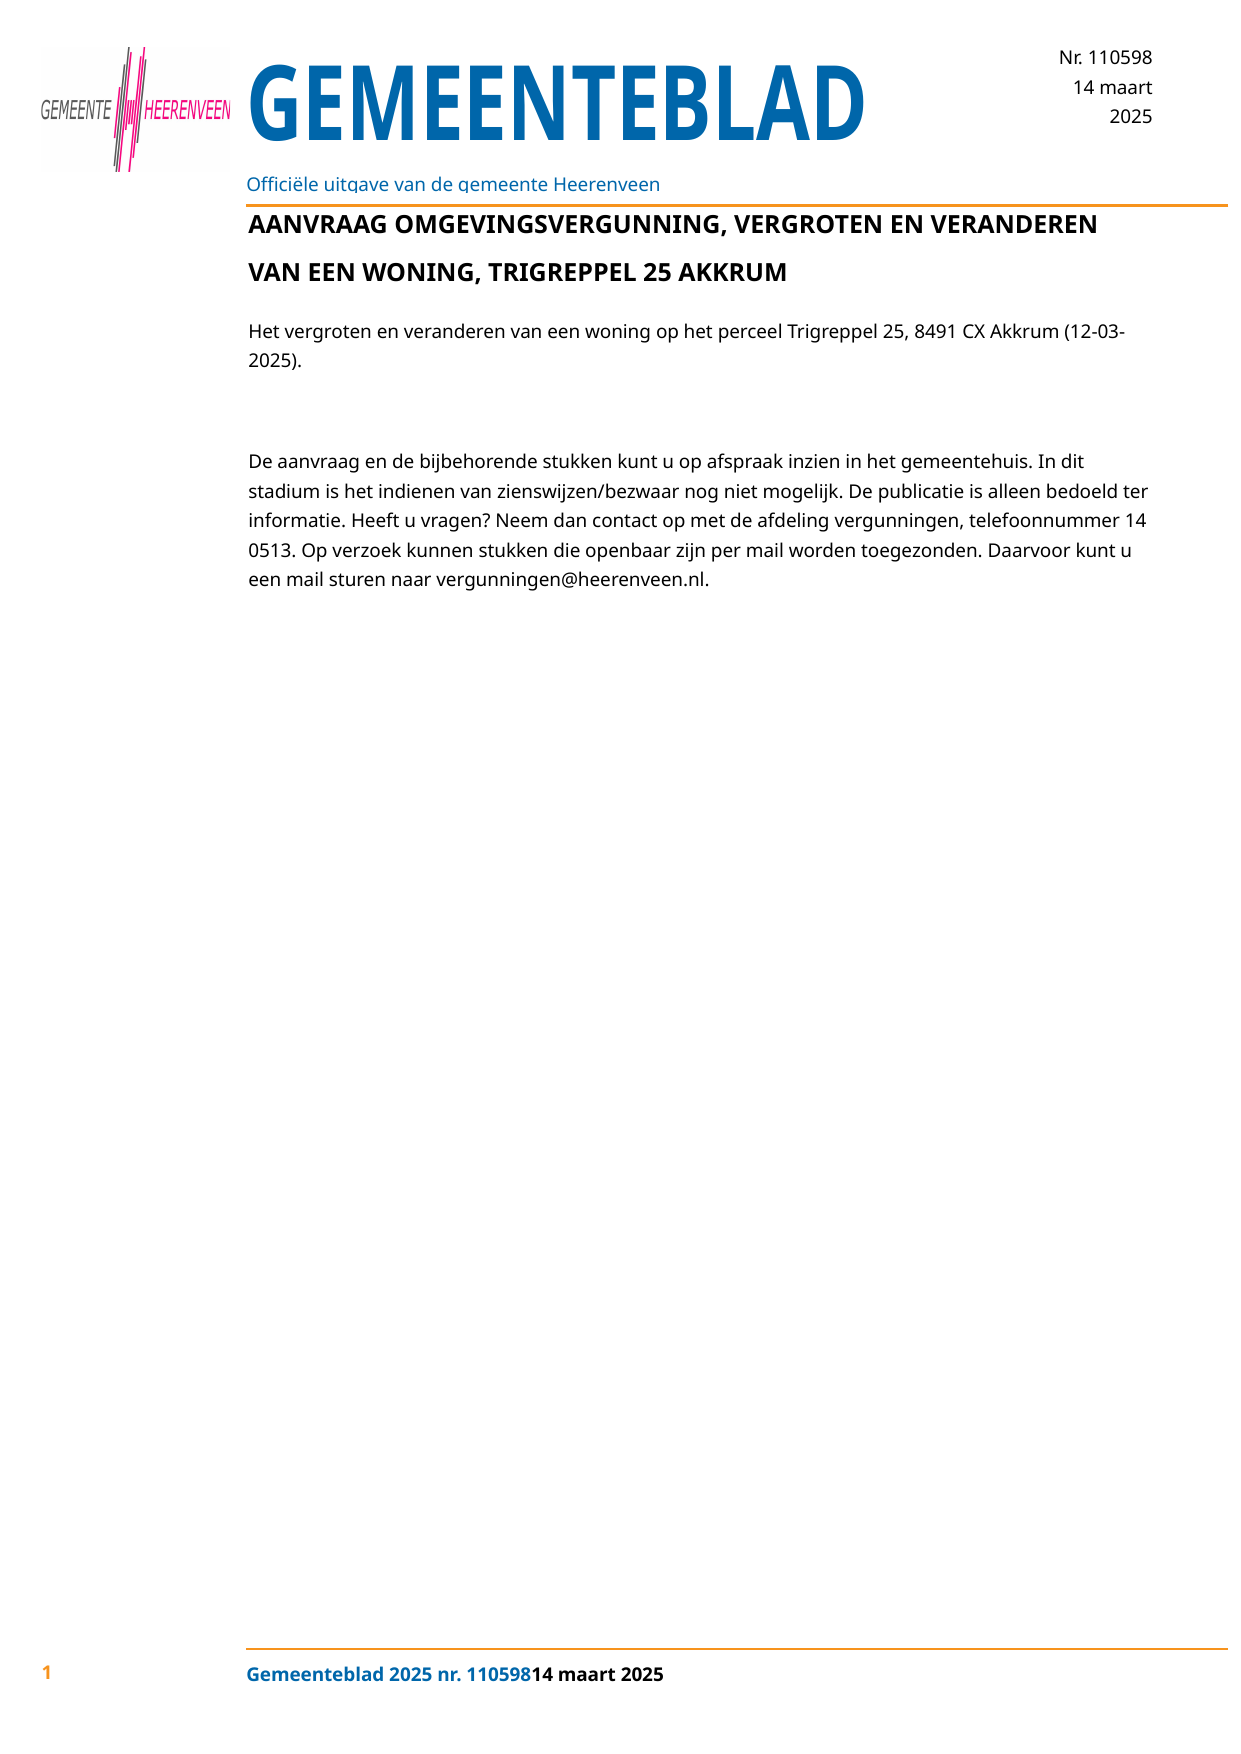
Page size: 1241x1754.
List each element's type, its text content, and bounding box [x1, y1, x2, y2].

text AANVRAAG OMGEVINGSVERGUNNING, VERGROTEN EN VERANDEREN VAN EEN WONING, TRIGREPPEL 25 AKKRUM [248, 207, 1152, 288]
picture [41, 47, 231, 172]
text Het vergroten en veranderen van een woning op het perceel Trigreppel 25, 8491 CX Akkrum (12-03-2025). [248, 318, 1152, 373]
text De aanvraag en de bijbehorende stukken kunt u op afspraak inzien in het gemeentehuis. In dit stadium is het indienen van zienswijzen/bezwaar nog niet mogelijk. De publicatie is alleen bedoeld ter informatie. Heeft u vragen? Neem dan contact op met de afdeling vergunningen, telefoonnummer 14 0513. Op verzoek kunnen stukken die openbaar zijn per mail worden toegezonden. Daarvoor kunt u een mail sturen naar vergunningen@heerenveen.nl. [248, 448, 1152, 592]
